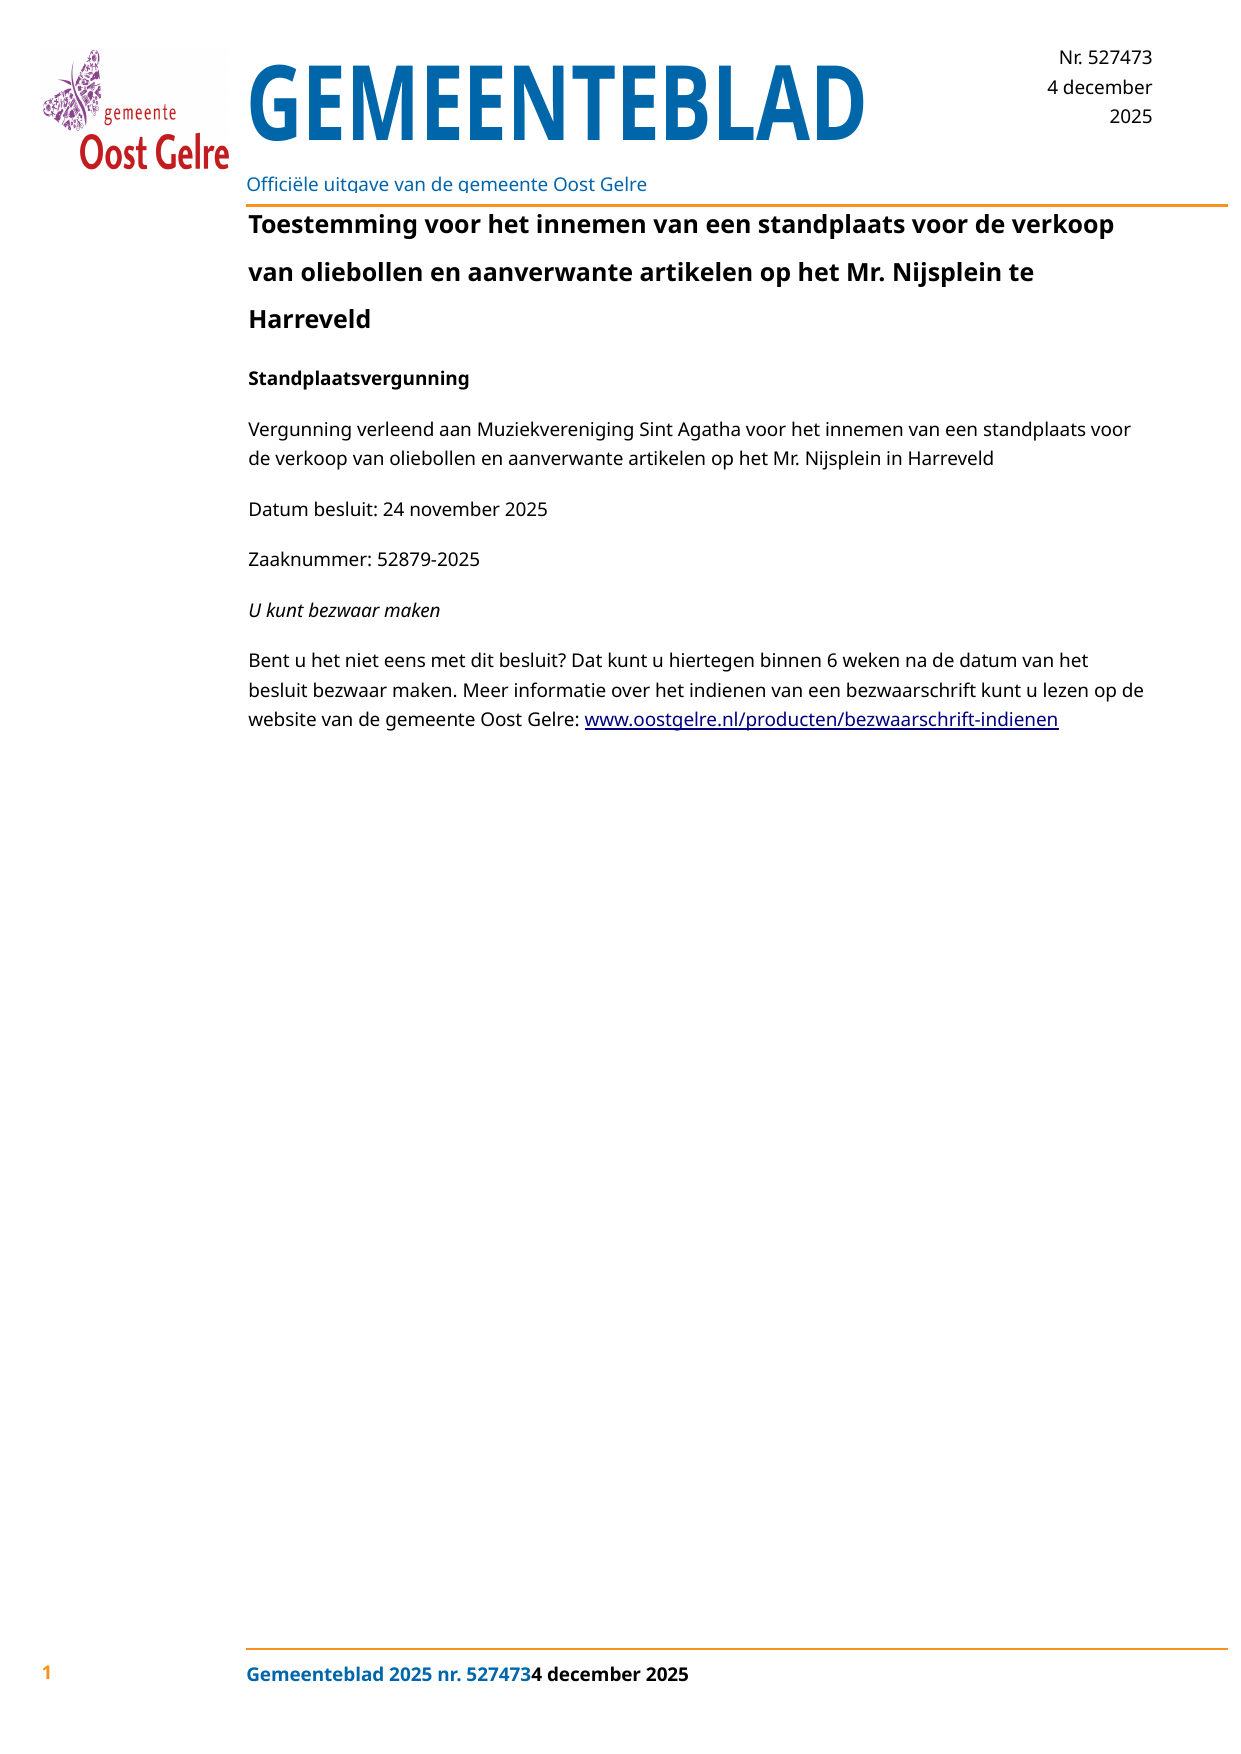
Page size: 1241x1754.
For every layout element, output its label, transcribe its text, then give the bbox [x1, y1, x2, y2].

text Vergunning verleend aan Muziekvereniging Sint Agatha voor het innemen van een standplaats voor de verkoop van oliebollen en aanverwante artikelen op het Mr. Nijsplein in Harreveld [248, 416, 1152, 471]
text Bent u het niet eens met dit besluit? Dat kunt u hiertegen binnen 6 weken na de datum van het besluit bezwaar maken. Meer informatie over het indienen van een bezwaarschrift kunt u lezen op de website van de gemeente Oost Gelre: www.oostgelre.nl/producten/bezwaarschrift-indienen [248, 647, 1152, 732]
text Standplaatsvergunning [248, 366, 1152, 391]
text Toestemming voor het innemen van een standplaats voor de verkoop van oliebollen en aanverwante artikelen op het Mr. Nijsplein te Harreveld [248, 207, 1152, 336]
text Zaaknummer: 52879-2025 [248, 546, 1152, 572]
text U kunt bezwaar maken [248, 597, 1152, 622]
text Datum besluit: 24 november 2025 [248, 496, 1152, 522]
picture [41, 47, 231, 172]
